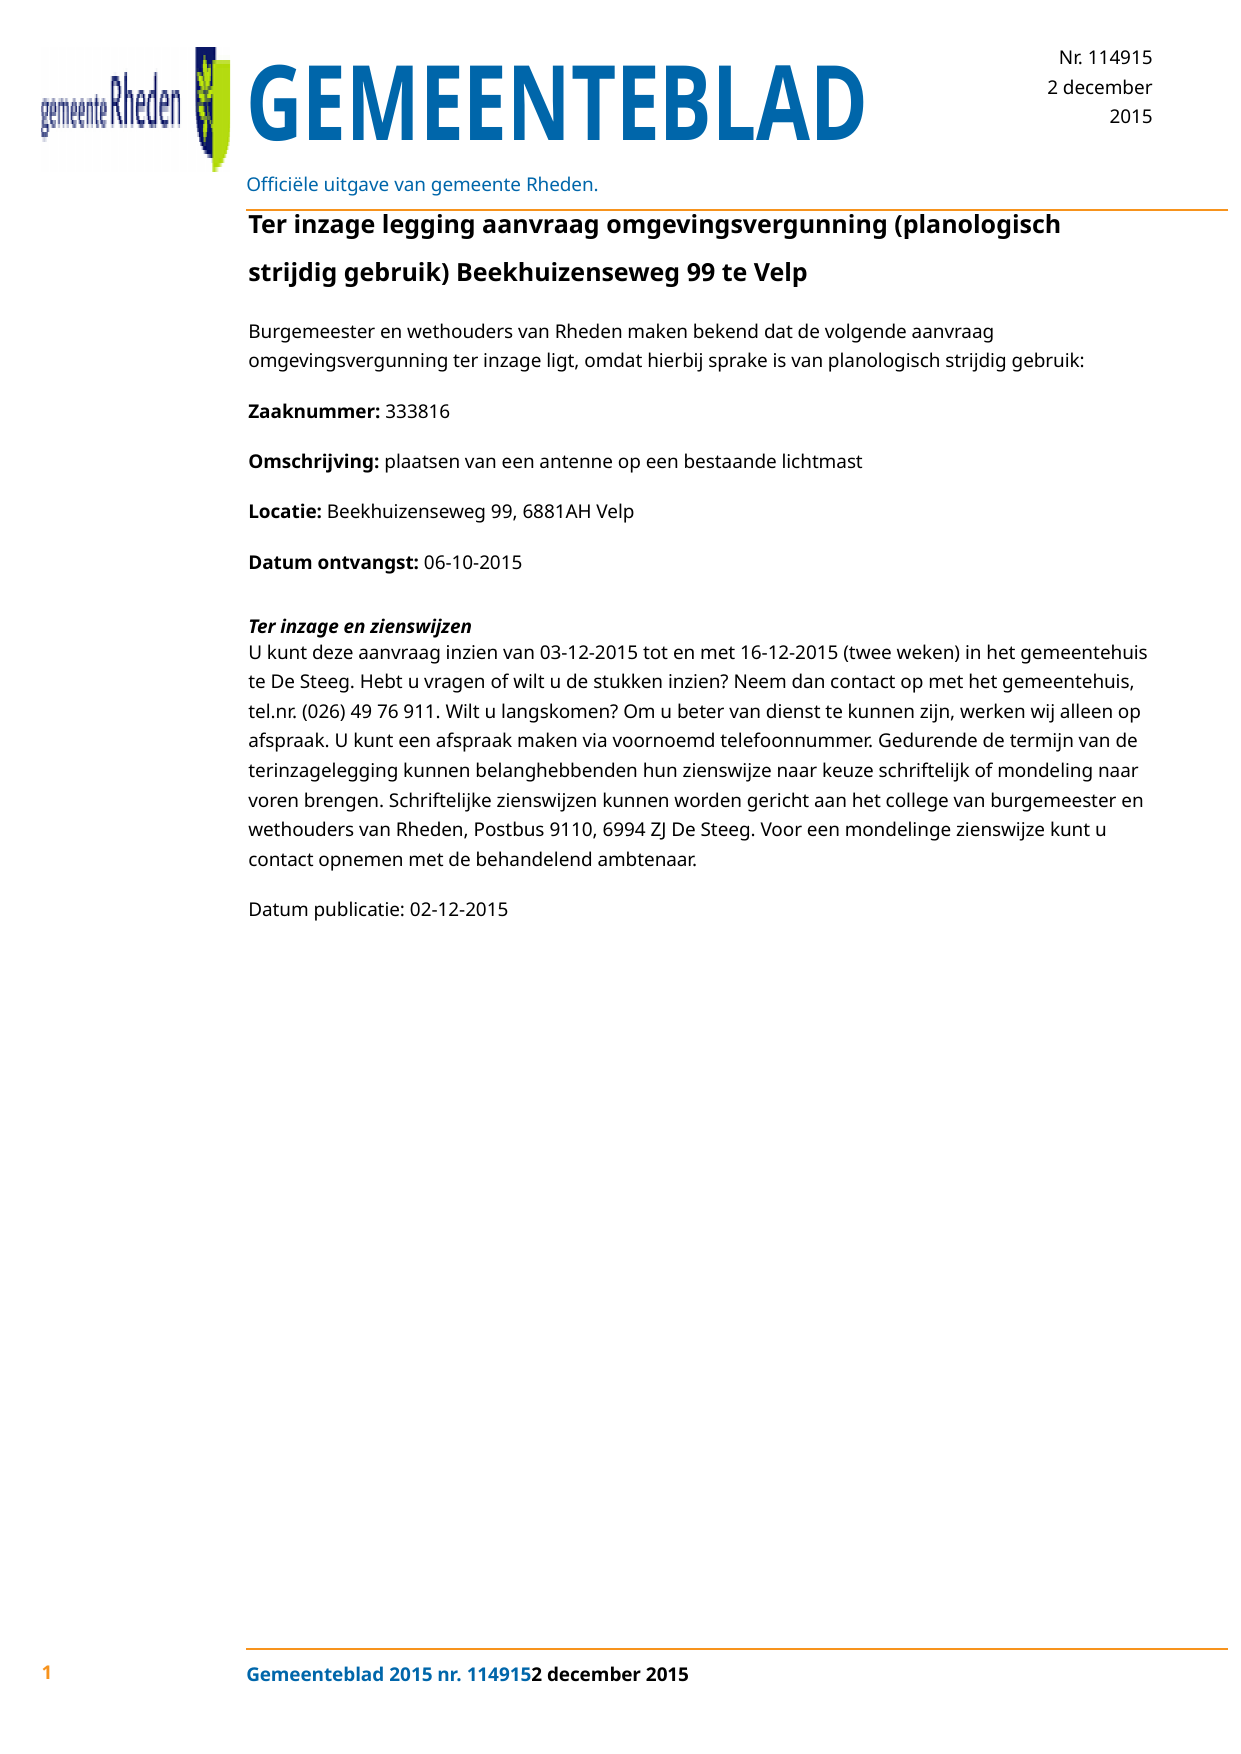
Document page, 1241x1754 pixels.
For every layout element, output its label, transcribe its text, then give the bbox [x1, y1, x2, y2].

text Zaaknummer: 333816 [248, 398, 1152, 424]
text Burgemeester en wethouders van Rheden maken bekend dat de volgende aanvraag omgevingsvergunning ter inzage ligt, omdat hierbij sprake is van planologisch strijdig gebruik: [248, 318, 1152, 373]
text Omschrijving: plaatsen van een antenne op een bestaande lichtmast [248, 448, 1152, 474]
text Locatie: Beekhuizenseweg 99, 6881AH Velp [248, 499, 1152, 524]
text Ter inzage legging aanvraag omgevingsvergunning (planologisch strijdig gebruik) Beekhuizenseweg 99 te Velp [248, 211, 1152, 288]
text Datum publicatie: 02-12-2015 [248, 896, 1152, 922]
text U kunt deze aanvraag inzien van 03-12-2015 tot en met 16-12-2015 (twee weken) in het gemeentehuis te De Steeg. Hebt u vragen of wilt u de stukken inzien? Neem dan contact op met het gemeentehuis, tel.nr. (026) 49 76 911. Wilt u langskomen? Om u beter van dienst te kunnen zijn, werken wij alleen op afspraak. U kunt een afspraak maken via voornoemd telefoonnummer. Gedurende de termijn van de terinzagelegging kunnen belanghebbenden hun zienswijze naar keuze schriftelijk of mondeling naar voren brengen. Schriftelijke zienswijzen kunnen worden gericht aan het college van burgemeester en wethouders van Rheden, Postbus 9110, 6994 ZJ De Steeg. Voor een mondelinge zienswijze kunt u contact opnemen met de behandelend ambtenaar. [248, 639, 1152, 872]
text Ter inzage en zienswijzen [248, 613, 1152, 639]
text Datum ontvangst: 06-10-2015 [248, 549, 1152, 575]
picture [41, 47, 231, 172]
